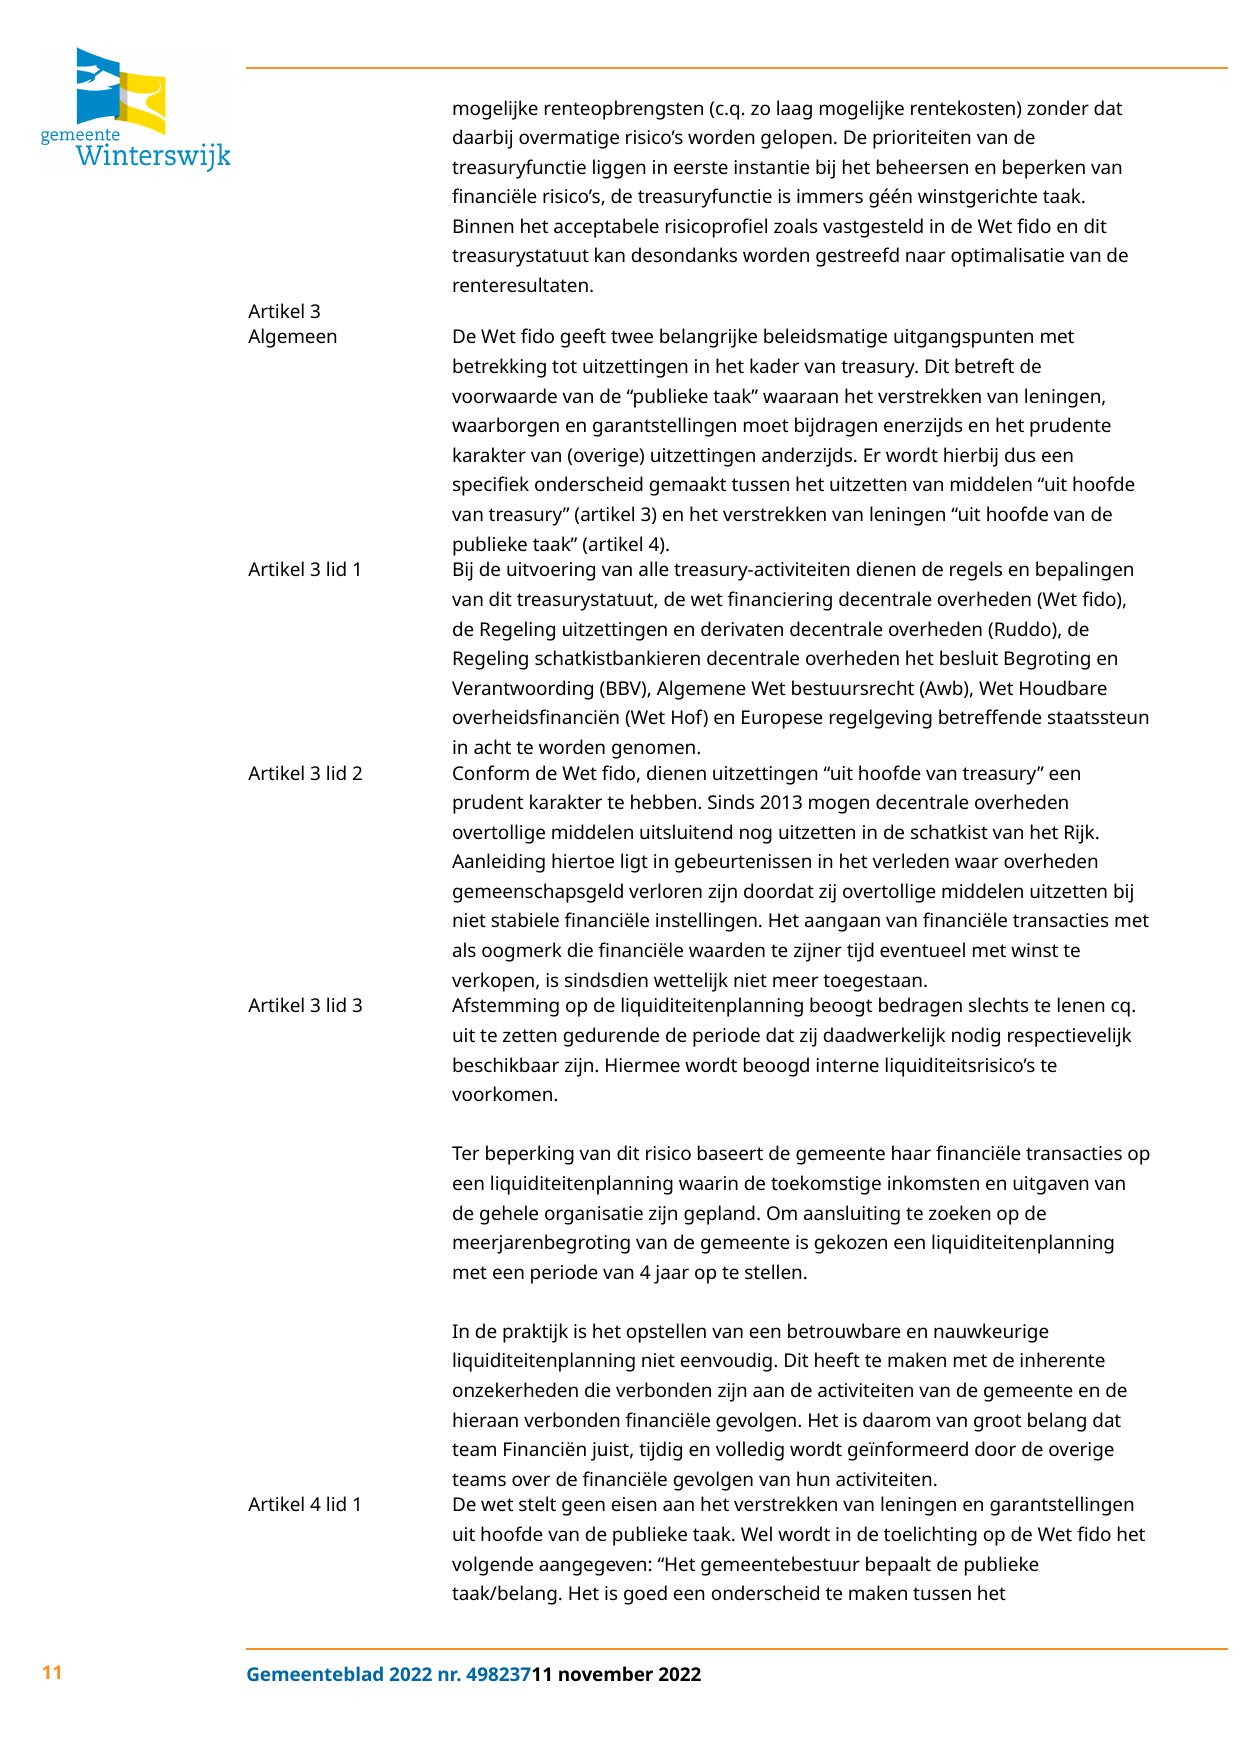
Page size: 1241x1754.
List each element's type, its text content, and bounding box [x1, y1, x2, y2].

table_cell De Wet fido geeft twee belangrijke beleidsmatige uitgangspunten met betrekking tot uitzettingen in het kader van treasury. Dit betreft de voorwaarde van de “publieke taak” waaraan het verstrekken van leningen, waarborgen en garantstellingen moet bijdragen enerzijds en het prudente karakter van (overige) uitzettingen anderzijds. Er wordt hierbij dus een specifiek onderscheid gemaakt tussen het uitzetten van middelen “uit hoofde van treasury” (artikel 3) en het verstrekken van leningen “uit hoofde van de publieke taak” (artikel 4). [452, 324, 1152, 557]
table_cell Artikel 4 lid 1 [248, 1492, 452, 1606]
picture [225, 153, 231, 162]
table_cell De wet stelt geen eisen aan het verstrekken van leningen en garantstellingen uit hoofde van de publieke taak. Wel wordt in de toelichting op de Wet fido het volgende aangegeven: “Het gemeentebestuur bepaalt de publieke taak/belang. Het is goed een onderscheid te maken tussen het [452, 1492, 1152, 1606]
table_cell mogelijke renteopbrengsten (c.q. zo laag mogelijke rentekosten) zonder dat daarbij overmatige risico’s worden gelopen. De prioriteiten van de treasuryfunctie liggen in eerste instantie bij het beheersen en beperken van financiële risico’s, de treasuryfunctie is immers géén winstgerichte taak. Binnen het acceptabele risicoprofiel zoals vastgesteld in de Wet fido en dit treasurystatuut kan desondanks worden gestreefd naar optimalisatie van de renteresultaten. [452, 95, 1152, 298]
table_cell Conform de Wet fido, dienen uitzettingen “uit hoofde van treasury” een prudent karakter te hebben. Sinds 2013 mogen decentrale overheden overtollige middelen uitsluitend nog uitzetten in de schatkist van het Rijk. Aanleiding hiertoe ligt in gebeurtenissen in het verleden waar overheden gemeenschapsgeld verloren zijn doordat zij overtollige middelen uitzetten bij niet stabiele financiële instellingen. Het aangaan van financiële transacties met als oogmerk die financiële waarden te zijner tijd eventueel met winst te verkopen, is sindsdien wettelijk niet meer toegestaan. [452, 760, 1152, 993]
picture [41, 47, 231, 172]
table_cell Bij de uitvoering van alle treasury-activiteiten dienen de regels en bepalingen van dit treasurystatuut, de wet financiering decentrale overheden (Wet fido), de Regeling uitzettingen en derivaten decentrale overheden (Ruddo), de Regeling schatkistbankieren decentrale overheden het besluit Begroting en Verantwoording (BBV), Algemene Wet bestuursrecht (Awb), Wet Houdbare overheidsfinanciën (Wet Hof) en Europese regelgeving betreffende staatssteun in acht te worden genomen. [452, 557, 1152, 760]
table_cell Artikel 3 [248, 298, 452, 324]
table_cell Algemeen [248, 324, 452, 557]
table_cell Artikel 3 lid 3 [248, 993, 452, 1492]
table_cell [452, 298, 1152, 324]
table_cell Artikel 3 lid 1 [248, 557, 452, 760]
table_cell Afstemming op de liquiditeitenplanning beoogt bedragen slechts te lenen cq. uit te zetten gedurende de periode dat zij daadwerkelijk nodig respectievelijk beschikbaar zijn. Hiermee wordt beoogd interne liquiditeitsrisico’s te voorkomen. Ter beperking van dit risico baseert de gemeente haar financiële transacties op een liquiditeitenplanning waarin de toekomstige inkomsten en uitgaven van de gehele organisatie zijn gepland. Om aansluiting te zoeken op de meerjarenbegroting van de gemeente is gekozen een liquiditeitenplanning met een periode van 4 jaar op te stellen. In de praktijk is het opstellen van een betrouwbare en nauwkeurige liquiditeitenplanning niet eenvoudig. Dit heeft te maken met de inherente onzekerheden die verbonden zijn aan de activiteiten van de gemeente en de hieraan verbonden financiële gevolgen. Het is daarom van groot belang dat team Financiën juist, tijdig en volledig wordt geïnformeerd door de overige teams over de financiële gevolgen van hun activiteiten. [452, 993, 1152, 1492]
table_cell [248, 95, 452, 298]
table_cell Artikel 3 lid 2 [248, 760, 452, 993]
